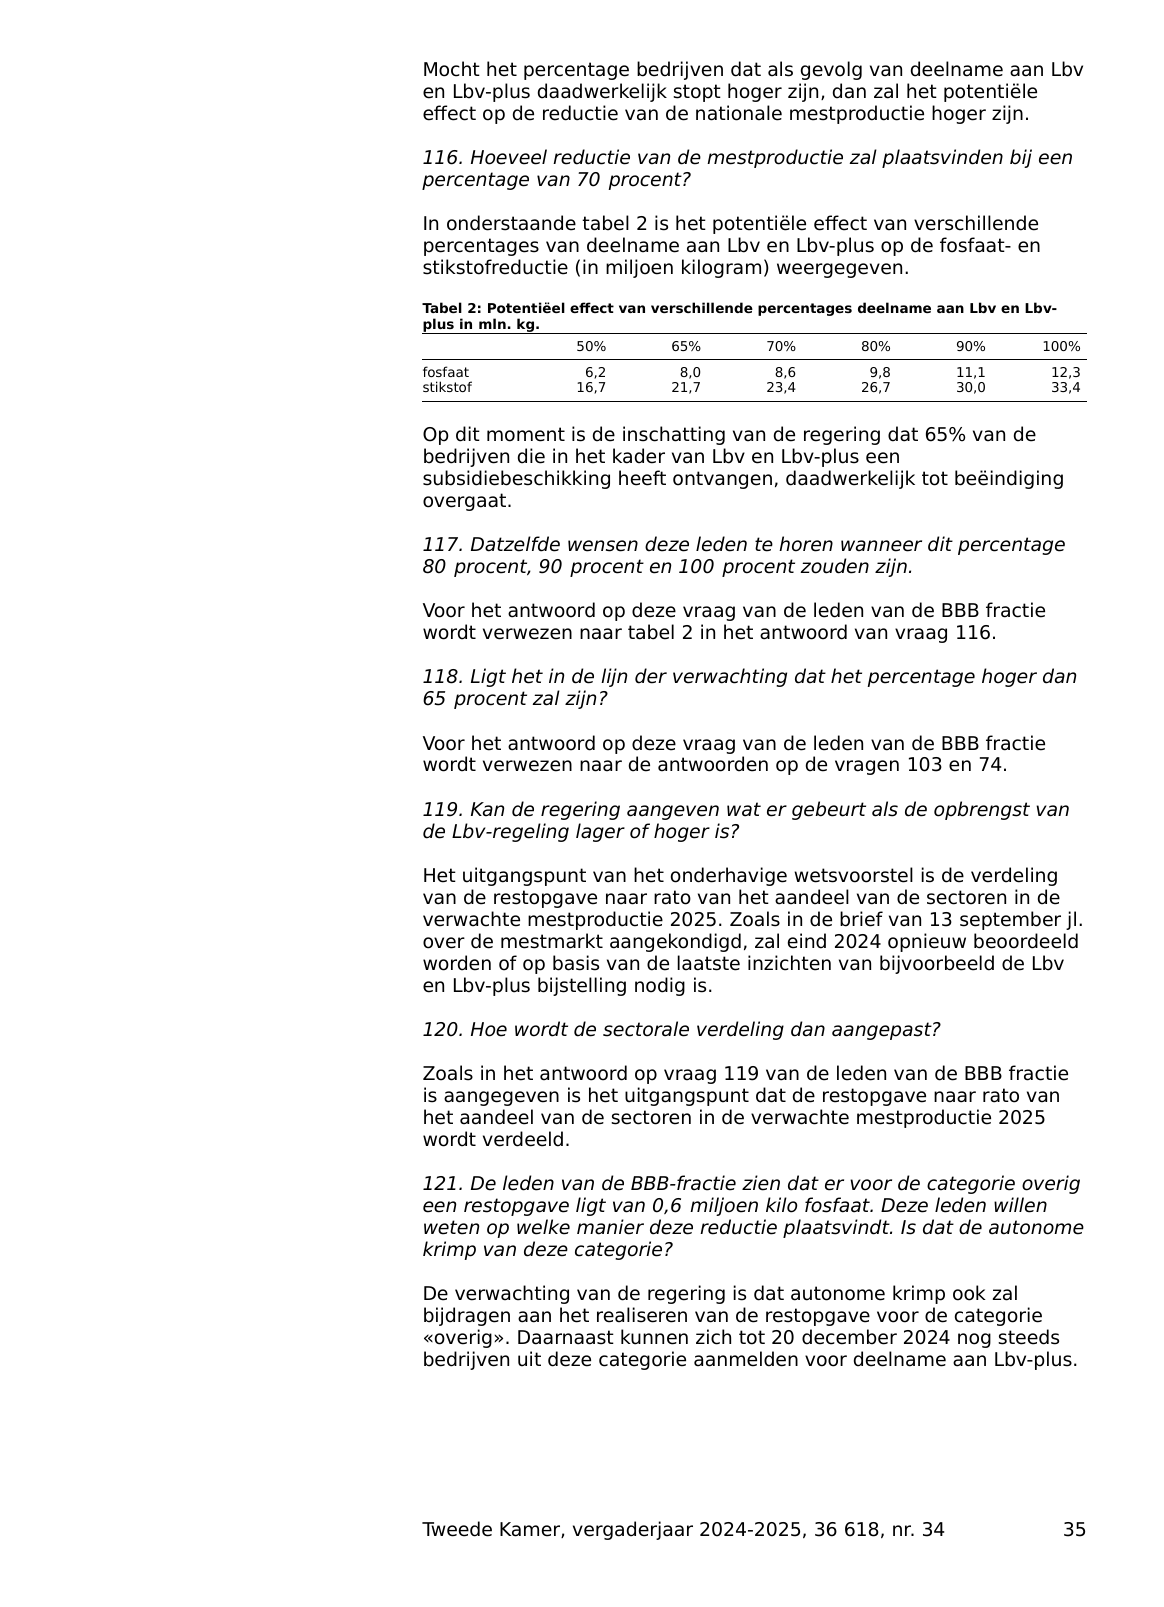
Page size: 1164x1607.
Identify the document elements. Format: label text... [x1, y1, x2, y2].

table_cell 26,7 [802, 380, 897, 401]
text 118. Ligt het in de lijn der verwachting dat het percentage hoger dan 65 procent zal zijn? [422, 666, 1087, 710]
table_cell 16,7 [517, 380, 612, 401]
table_cell 9,8 [802, 360, 897, 380]
text De verwachting van de regering is dat autonome krimp ook zal bijdragen aan het realiseren van de restopgave voor de categorie «overig». Daarnaast kunnen zich tot 20 december 2024 nog steeds bedrijven uit deze categorie aanmelden voor deelname aan Lbv-plus. [422, 1283, 1087, 1371]
table_header Tabel 2: Potentiëel effect van verschillende percentages deelname aan Lbv en Lbv-plus in mln. kg. [422, 301, 1087, 333]
table_cell fosfaat [422, 360, 517, 380]
table_cell 12,3 [992, 360, 1087, 380]
text 117. Datzelfde wensen deze leden te horen wanneer dit percentage 80 procent, 90 procent en 100 procent zouden zijn. [422, 534, 1087, 578]
table_cell 11,1 [897, 360, 992, 380]
text Op dit moment is de inschatting van de regering dat 65% van de bedrijven die in het kader van Lbv en Lbv-plus een subsidiebeschikking heeft ontvangen, daadwerkelijk tot beëindiging overgaat. [422, 424, 1087, 512]
table_cell 80% [802, 334, 897, 359]
table_cell 90% [897, 334, 992, 359]
text 116. Hoeveel reductie van de mestproductie zal plaatsvinden bij een percentage van 70 procent? [422, 147, 1087, 191]
table_cell 21,7 [612, 380, 707, 401]
table_cell 65% [612, 334, 707, 359]
text 120. Hoe wordt de sectorale verdeling dan aangepast? [422, 1019, 1087, 1041]
table_cell stikstof [422, 380, 517, 401]
table_cell [422, 334, 517, 359]
table_cell 50% [517, 334, 612, 359]
table_cell 8,0 [612, 360, 707, 380]
text Zoals in het antwoord op vraag 119 van de leden van de BBB fractie is aangegeven is het uitgangspunt dat de restopgave naar rato van het aandeel van de sectoren in de verwachte mestproductie 2025 wordt verdeeld. [422, 1063, 1087, 1151]
text Voor het antwoord op deze vraag van de leden van de BBB fractie wordt verwezen naar tabel 2 in het antwoord van vraag 116. [422, 600, 1087, 644]
text Voor het antwoord op deze vraag van de leden van de BBB fractie wordt verwezen naar de antwoorden op de vragen 103 en 74. [422, 732, 1087, 776]
table_cell 33,4 [992, 380, 1087, 401]
text 119. Kan de regering aangeven wat er gebeurt als de opbrengst van de Lbv-regeling lager of hoger is? [422, 798, 1087, 842]
text In onderstaande tabel 2 is het potentiële effect van verschillende percentages van deelname aan Lbv en Lbv-plus op de fosfaat- en stikstofreductie (in miljoen kilogram) weergegeven. [422, 213, 1087, 279]
table_cell 6,2 [517, 360, 612, 380]
table_cell 70% [707, 334, 802, 359]
table_cell 8,6 [707, 360, 802, 380]
table_cell 30,0 [897, 380, 992, 401]
text Het uitgangspunt van het onderhavige wetsvoorstel is de verdeling van de restopgave naar rato van het aandeel van de sectoren in de verwachte mestproductie 2025. Zoals in de brief van 13 september jl. over de mestmarkt aangekondigd, zal eind 2024 opnieuw beoordeeld worden of op basis van de laatste inzichten van bijvoorbeeld de Lbv en Lbv-plus bijstelling nodig is. [422, 865, 1087, 997]
table_cell 100% [992, 334, 1087, 359]
text 121. De leden van de BBB-fractie zien dat er voor de categorie overig een restopgave ligt van 0,6 miljoen kilo fosfaat. Deze leden willen weten op welke manier deze reductie plaatsvindt. Is dat de autonome krimp van deze categorie? [422, 1173, 1087, 1261]
text Mocht het percentage bedrijven dat als gevolg van deelname aan Lbv en Lbv-plus daadwerkelijk stopt hoger zijn, dan zal het potentiële effect op de reductie van de nationale mestproductie hoger zijn. [422, 59, 1087, 125]
table_cell 23,4 [707, 380, 802, 401]
